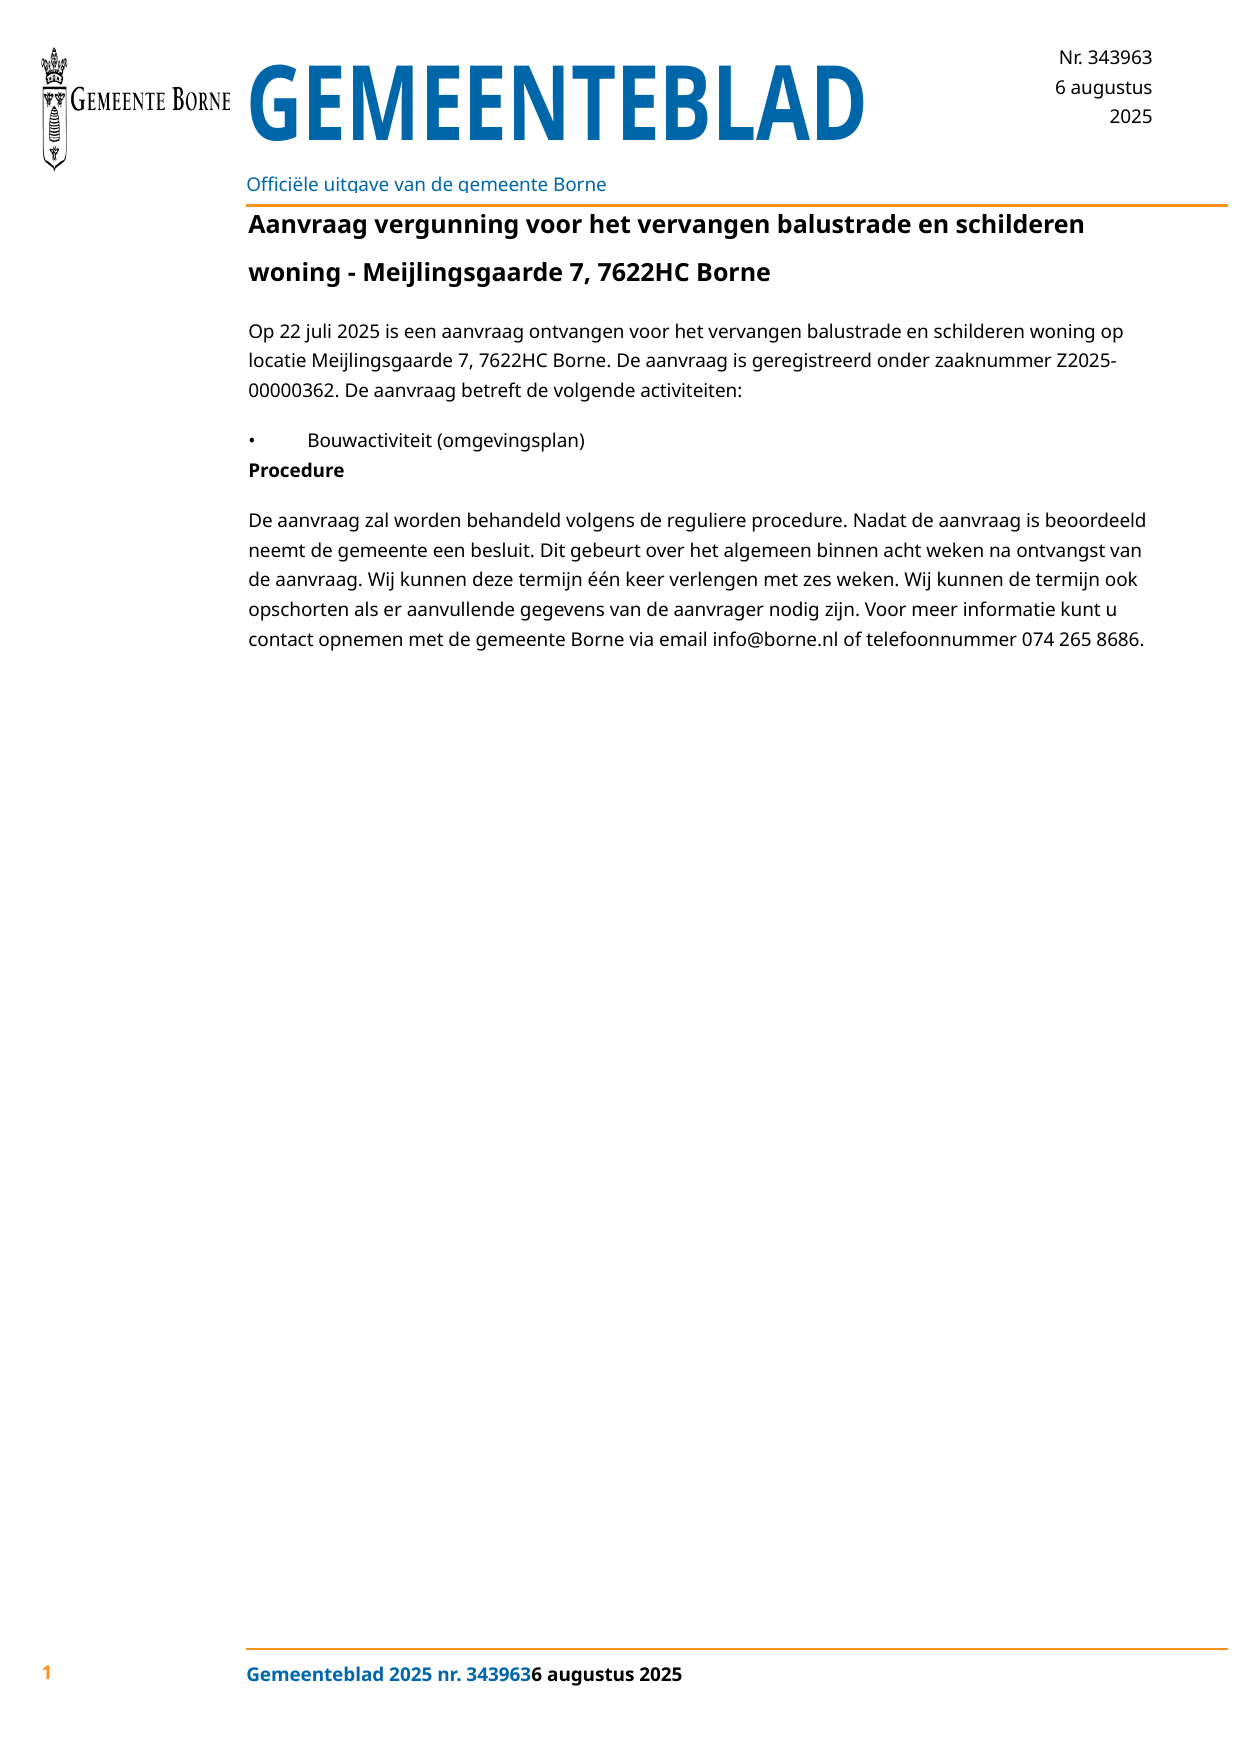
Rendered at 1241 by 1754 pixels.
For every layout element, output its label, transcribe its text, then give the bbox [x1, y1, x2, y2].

text Aanvraag vergunning voor het vervangen balustrade en schilderen woning - Meijlingsgaarde 7, 7622HC Borne [248, 207, 1152, 288]
picture [41, 47, 231, 172]
text Procedure [248, 457, 1152, 483]
text De aanvraag zal worden behandeld volgens de reguliere procedure. Nadat de aanvraag is beoordeeld neemt de gemeente een besluit. Dit gebeurt over het algemeen binnen acht weken na ontvangst van de aanvraag. Wij kunnen deze termijn één keer verlengen met zes weken. Wij kunnen de termijn ook opschorten als er aanvullende gegevens van de aanvrager nodig zijn. Voor meer informatie kunt u contact opnemen met de gemeente Borne via email info@borne.nl of telefoonnummer 074 265 8686. [248, 507, 1152, 652]
text Op 22 juli 2025 is een aanvraag ontvangen voor het vervangen balustrade en schilderen woning op locatie Meijlingsgaarde 7, 7622HC Borne. De aanvraag is geregistreerd onder zaaknummer Z2025-00000362. De aanvraag betreft de volgende activiteiten: [248, 318, 1152, 403]
list Bouwactiviteit (omgevingsplan) [248, 427, 1152, 453]
